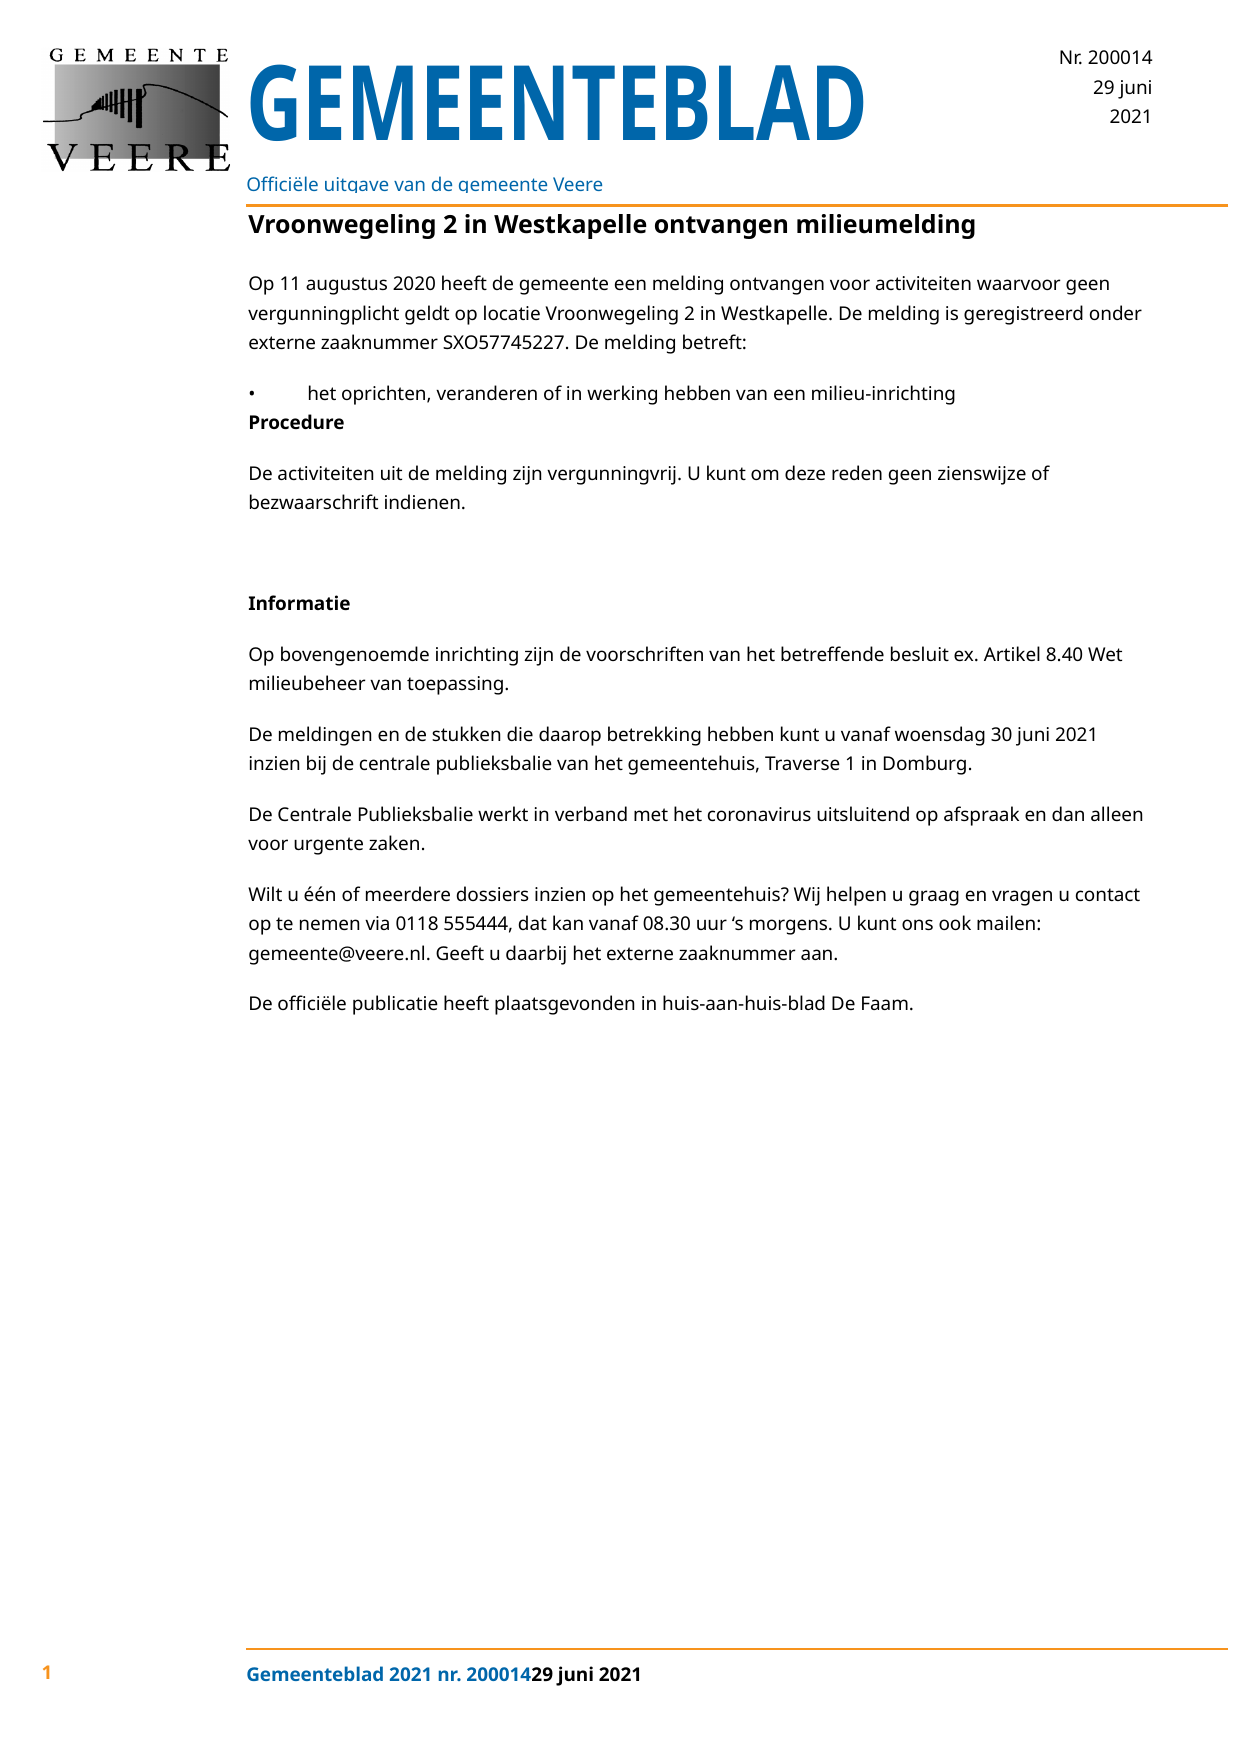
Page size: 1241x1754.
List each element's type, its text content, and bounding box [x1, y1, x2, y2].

text Op bovengenoemde inrichting zijn de voorschriften van het betreffende besluit ex. Artikel 8.40 Wet milieubeheer van toepassing. [248, 641, 1152, 696]
text De meldingen en de stukken die daarop betrekking hebben kunt u vanaf woensdag 30 juni 2021 inzien bij de centrale publieksbalie van het gemeentehuis, Traverse 1 in Domburg. [248, 721, 1152, 776]
text Informatie [248, 590, 1152, 616]
text De activiteiten uit de melding zijn vergunningvrij. U kunt om deze reden geen zienswijze of bezwaarschrift indienen. [248, 460, 1152, 515]
text Procedure [248, 409, 1152, 435]
text Vroonwegeling 2 in Westkapelle ontvangen milieumelding [248, 207, 1152, 241]
picture [41, 47, 231, 172]
text Op 11 augustus 2020 heeft de gemeente een melding ontvangen voor activiteiten waarvoor geen vergunningplicht geldt op locatie Vroonwegeling 2 in Westkapelle. De melding is geregistreerd onder externe zaaknummer SXO57745227. De melding betreft: [248, 270, 1152, 355]
text De Centrale Publieksbalie werkt in verband met het coronavirus uitsluitend op afspraak en dan alleen voor urgente zaken. [248, 801, 1152, 856]
text De officiële publicatie heeft plaatsgevonden in huis-aan-huis-blad De Faam. [248, 990, 1152, 1016]
text Wilt u één of meerdere dossiers inzien op het gemeentehuis? Wij helpen u graag en vragen u contact op te nemen via 0118 555444, dat kan vanaf 08.30 uur ‘s morgens. U kunt ons ook mailen: gemeente@veere.nl. Geeft u daarbij het externe zaaknummer aan. [248, 881, 1152, 966]
list het oprichten, veranderen of in werking hebben van een milieu-inrichting [248, 380, 1152, 406]
